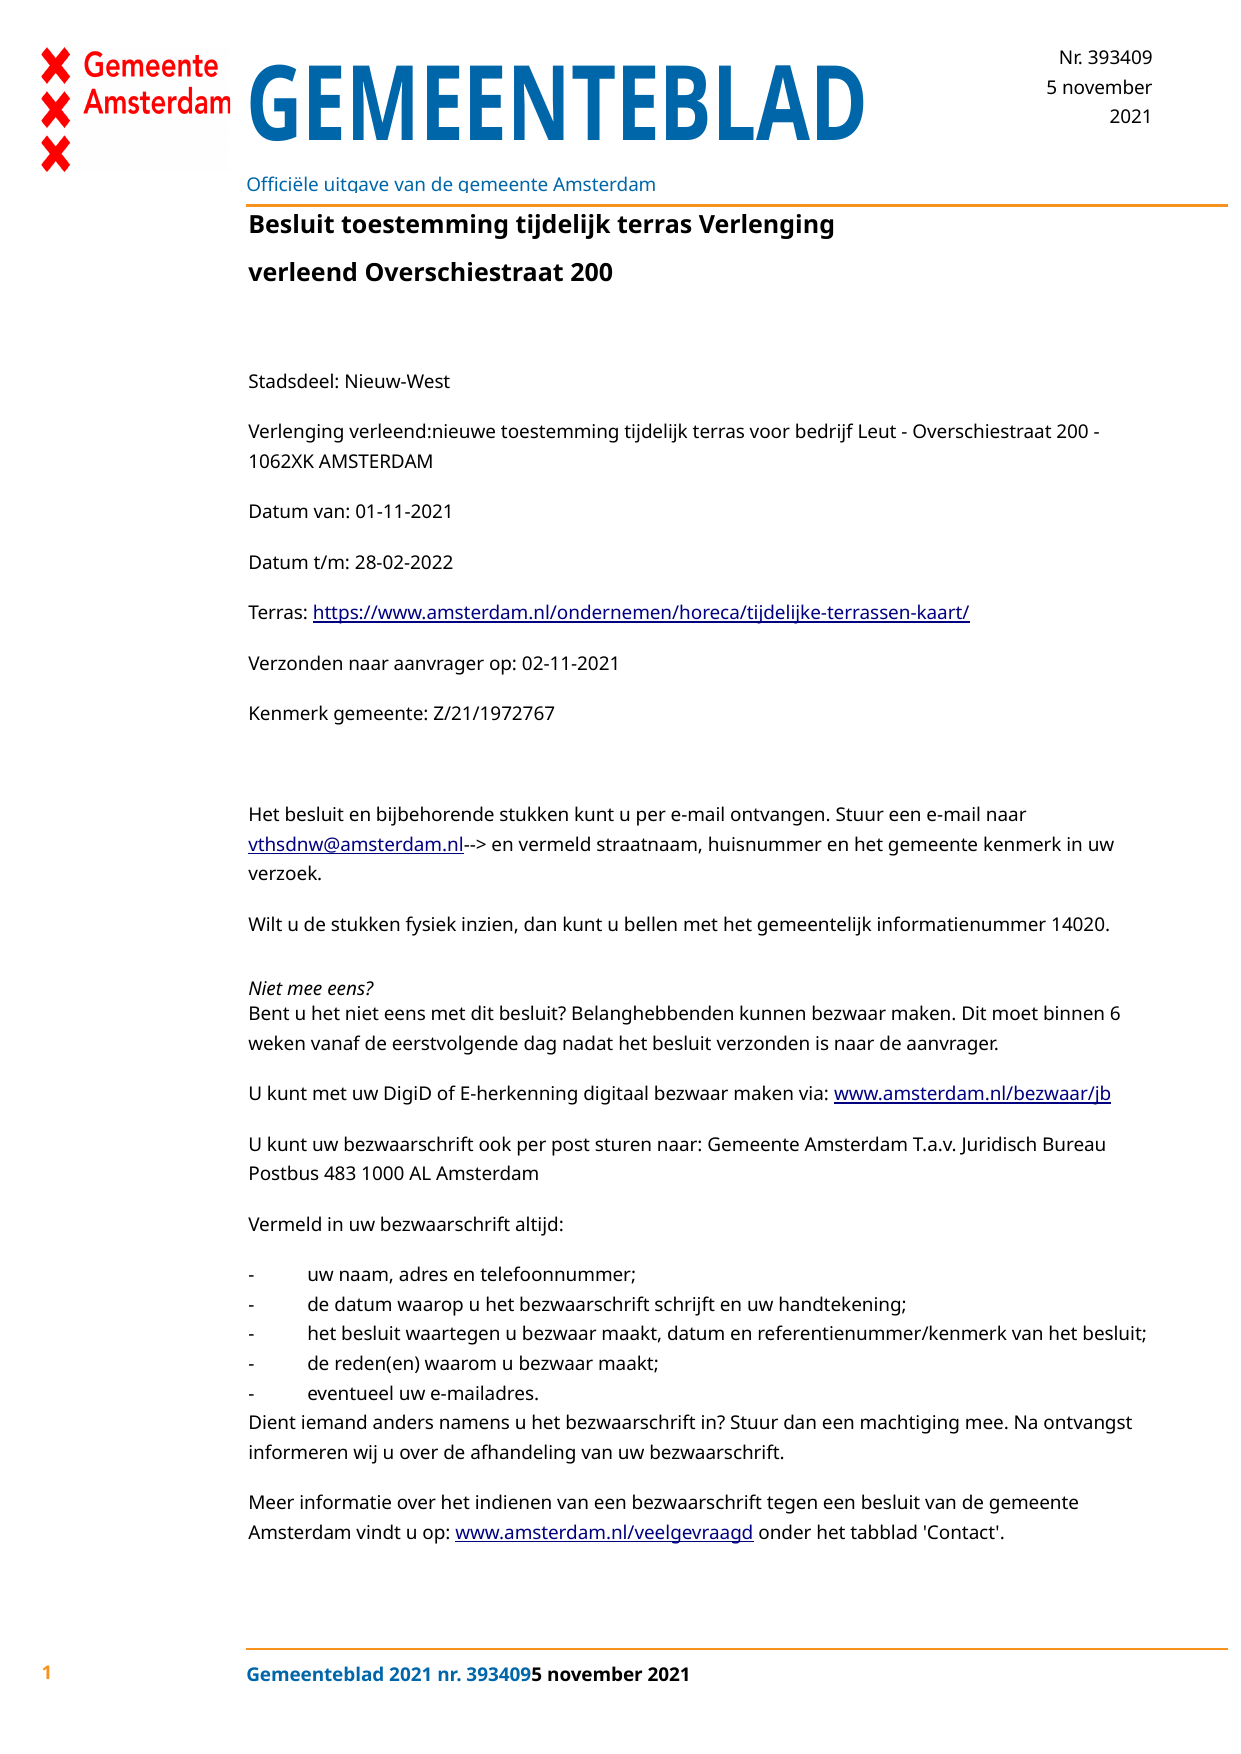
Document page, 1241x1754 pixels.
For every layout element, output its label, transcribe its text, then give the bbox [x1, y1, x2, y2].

text Meer informatie over het indienen van een bezwaarschrift tegen een besluit van de gemeente Amsterdam vindt u op: www.amsterdam.nl/veelgevraagd onder het tabblad 'Contact'. [248, 1489, 1152, 1544]
text Het besluit en bijbehorende stukken kunt u per e-mail ontvangen. Stuur een e-mail naar vthsdnw@amsterdam.nl--> en vermeld straatnaam, huisnummer en het gemeente kenmerk in uw verzoek. [248, 801, 1152, 886]
list de reden(en) waarom u bezwaar maakt; [248, 1350, 1152, 1376]
text Niet mee eens? [248, 975, 1152, 1001]
text Kenmerk gemeente: Z/21/1972767 [248, 700, 1152, 726]
text Vermeld in uw bezwaarschrift altijd: [248, 1211, 1152, 1237]
text Wilt u de stukken fysiek inzien, dan kunt u bellen met het gemeentelijk informatienummer 14020. [248, 911, 1152, 937]
text Dient iemand anders namens u het bezwaarschrift in? Stuur dan een machtiging mee. Na ontvangst informeren wij u over de afhandeling van uw bezwaarschrift. [248, 1409, 1152, 1464]
list de datum waarop u het bezwaarschrift schrijft en uw handtekening; [248, 1291, 1152, 1317]
list eventueel uw e-mailadres. [248, 1380, 1152, 1405]
text Datum t/m: 28-02-2022 [248, 549, 1152, 575]
text Verzonden naar aanvrager op: 02-11-2021 [248, 650, 1152, 676]
text Verlenging verleend:nieuwe toestemming tijdelijk terras voor bedrijf Leut - Overschiestraat 200 - 1062XK AMSTERDAM [248, 419, 1152, 474]
text Bent u het niet eens met dit besluit? Belanghebbenden kunnen bezwaar maken. Dit moet binnen 6 weken vanaf de eerstvolgende dag nadat het besluit verzonden is naar de aanvrager. [248, 1001, 1152, 1056]
text U kunt met uw DigiD of E-herkenning digitaal bezwaar maken via: www.amsterdam.nl/bezwaar/jb [248, 1081, 1152, 1106]
text Datum van: 01-11-2021 [248, 499, 1152, 524]
text U kunt uw bezwaarschrift ook per post sturen naar: Gemeente Amsterdam T.a.v. Juridisch Bureau Postbus 483 1000 AL Amsterdam [248, 1131, 1152, 1186]
picture [41, 47, 231, 172]
list het besluit waartegen u bezwaar maakt, datum en referentienummer/kenmerk van het besluit; [248, 1321, 1152, 1346]
text Stadsdeel: Nieuw-West [248, 368, 1152, 394]
text Terras: https://www.amsterdam.nl/ondernemen/horeca/tijdelijke-terrassen-kaart/ [248, 599, 1152, 625]
list uw naam, adres en telefoonnummer; [248, 1261, 1152, 1287]
text Besluit toestemming tijdelijk terras Verlenging verleend Overschiestraat 200 [248, 207, 1152, 288]
